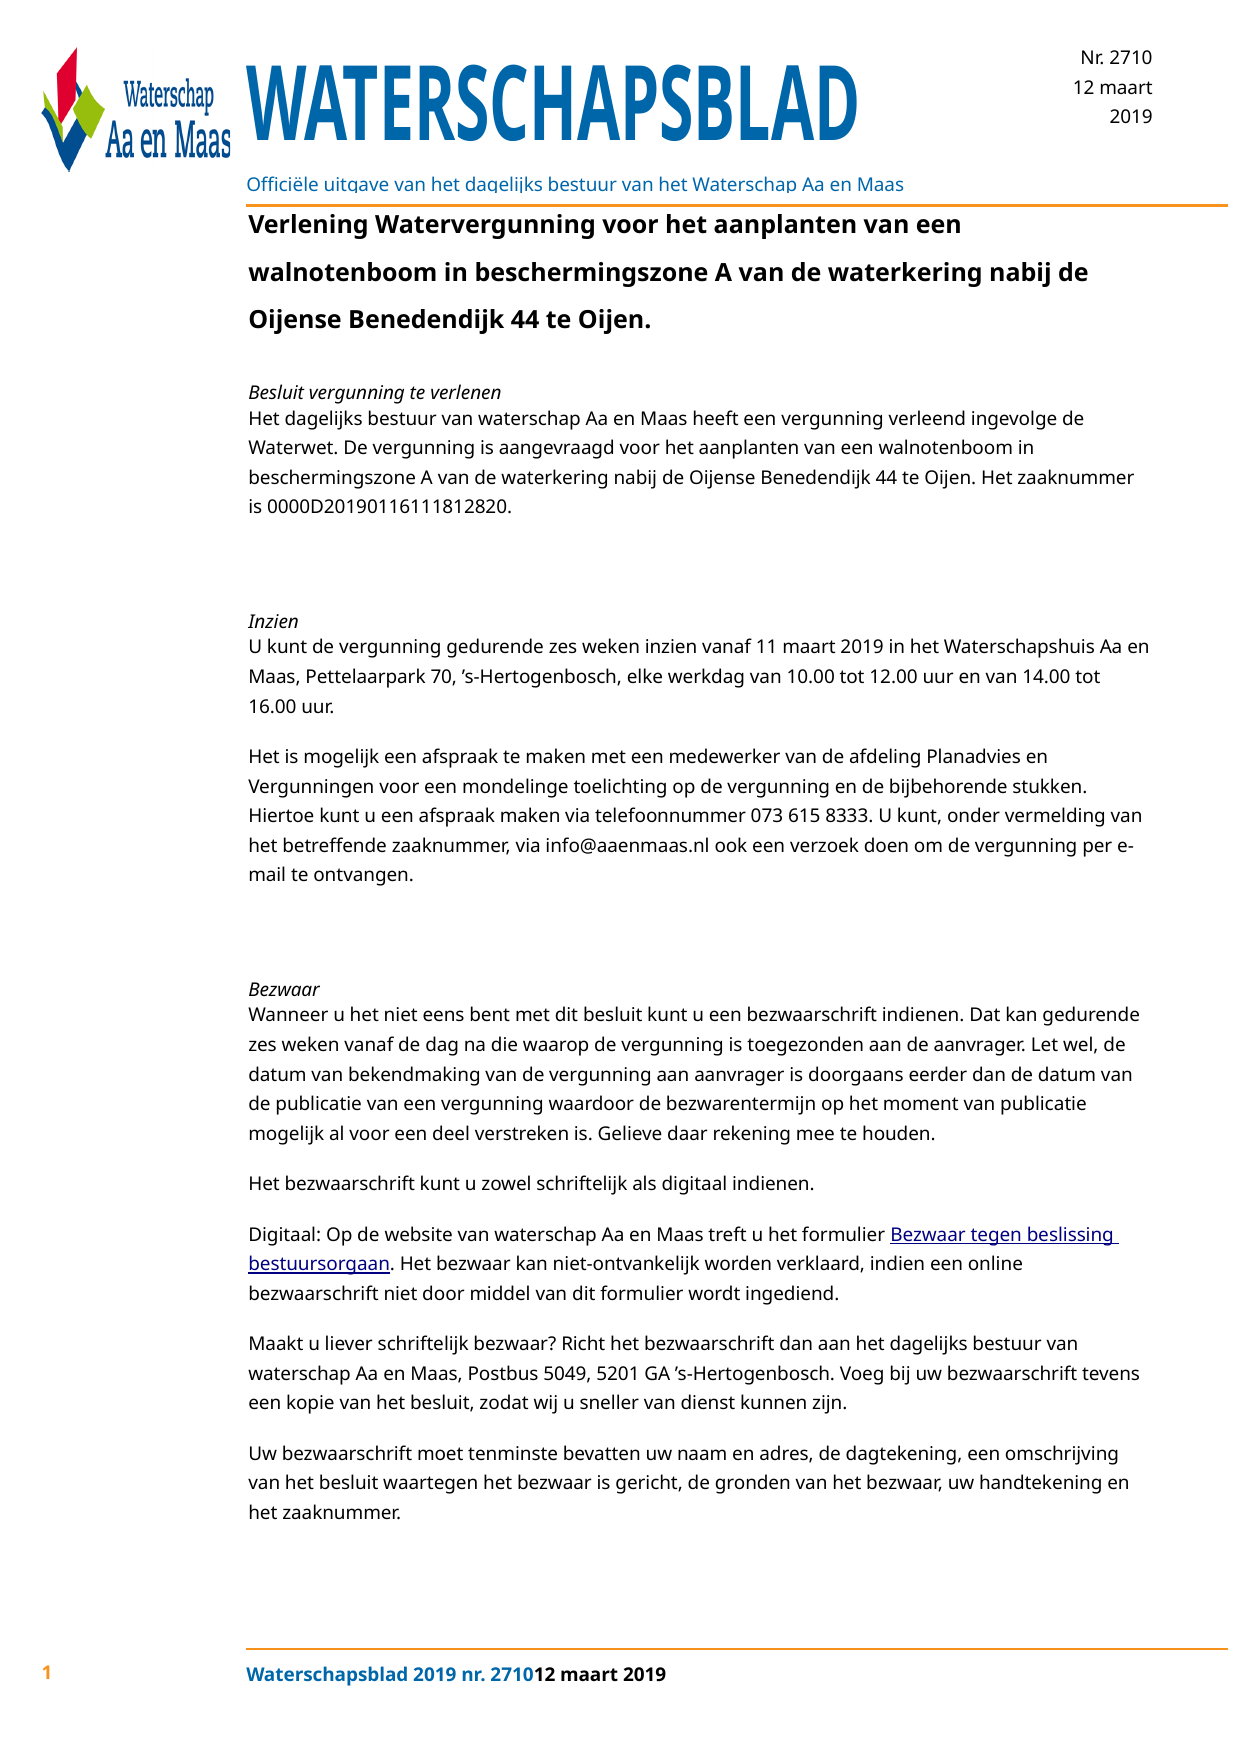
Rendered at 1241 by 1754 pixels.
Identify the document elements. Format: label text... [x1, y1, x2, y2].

text Het is mogelijk een afspraak te maken met een medewerker van de afdeling Planadvies en Vergunningen voor een mondelinge toelichting op de vergunning en de bijbehorende stukken. Hiertoe kunt u een afspraak maken via telefoonnummer 073 615 8333. U kunt, onder vermelding van het betreffende zaaknummer, via info@aaenmaas.nl ook een verzoek doen om de vergunning per e-mail te ontvangen. [248, 743, 1152, 887]
picture [41, 47, 231, 172]
text Maakt u liever schriftelijk bezwaar? Richt het bezwaarschrift dan aan het dagelijks bestuur van waterschap Aa en Maas, Postbus 5049, 5201 GA ’s-Hertogenbosch. Voeg bij uw bezwaarschrift tevens een kopie van het besluit, zodat wij u sneller van dienst kunnen zijn. [248, 1330, 1152, 1415]
text Inzien [248, 608, 1152, 634]
text U kunt de vergunning gedurende zes weken inzien vanaf 11 maart 2019 in het Waterschapshuis Aa en Maas, Pettelaarpark 70, ’s-Hertogenbosch, elke werkdag van 10.00 tot 12.00 uur en van 14.00 tot 16.00 uur. [248, 634, 1152, 718]
text Uw bezwaarschrift moet tenminste bevatten uw naam en adres, de dagtekening, een omschrijving van het besluit waartegen het bezwaar is gericht, de gronden van het bezwaar, uw handtekening en het zaaknummer. [248, 1440, 1152, 1525]
text Bezwaar [248, 976, 1152, 1002]
text Het dagelijks bestuur van waterschap Aa en Maas heeft een vergunning verleend ingevolge de Waterwet. De vergunning is aangevraagd voor het aanplanten van een walnotenboom in beschermingszone A van de waterkering nabij de Oijense Benedendijk 44 te Oijen. Het zaaknummer is 0000D20190116111812820. [248, 405, 1152, 519]
text Wanneer u het niet eens bent met dit besluit kunt u een bezwaarschrift indienen. Dat kan gedurende zes weken vanaf de dag na die waarop de vergunning is toegezonden aan de aanvrager. Let wel, de datum van bekendmaking van de vergunning aan aanvrager is doorgaans eerder dan de datum van de publicatie van een vergunning waardoor de bezwarentermijn op het moment van publicatie mogelijk al voor een deel verstreken is. Gelieve daar rekening mee te houden. [248, 1002, 1152, 1146]
text Besluit vergunning te verlenen [248, 379, 1152, 405]
text Digitaal: Op de website van waterschap Aa en Maas treft u het formulier Bezwaar tegen beslissing bestuursorgaan. Het bezwaar kan niet-ontvankelijk worden verklaard, indien een online bezwaarschrift niet door middel van dit formulier wordt ingediend. [248, 1221, 1152, 1306]
text Verlening Watervergunning voor het aanplanten van een walnotenboom in beschermingszone A van de waterkering nabij de Oijense Benedendijk 44 te Oijen. [248, 207, 1152, 336]
text Het bezwaarschrift kunt u zowel schriftelijk als digitaal indienen. [248, 1170, 1152, 1196]
